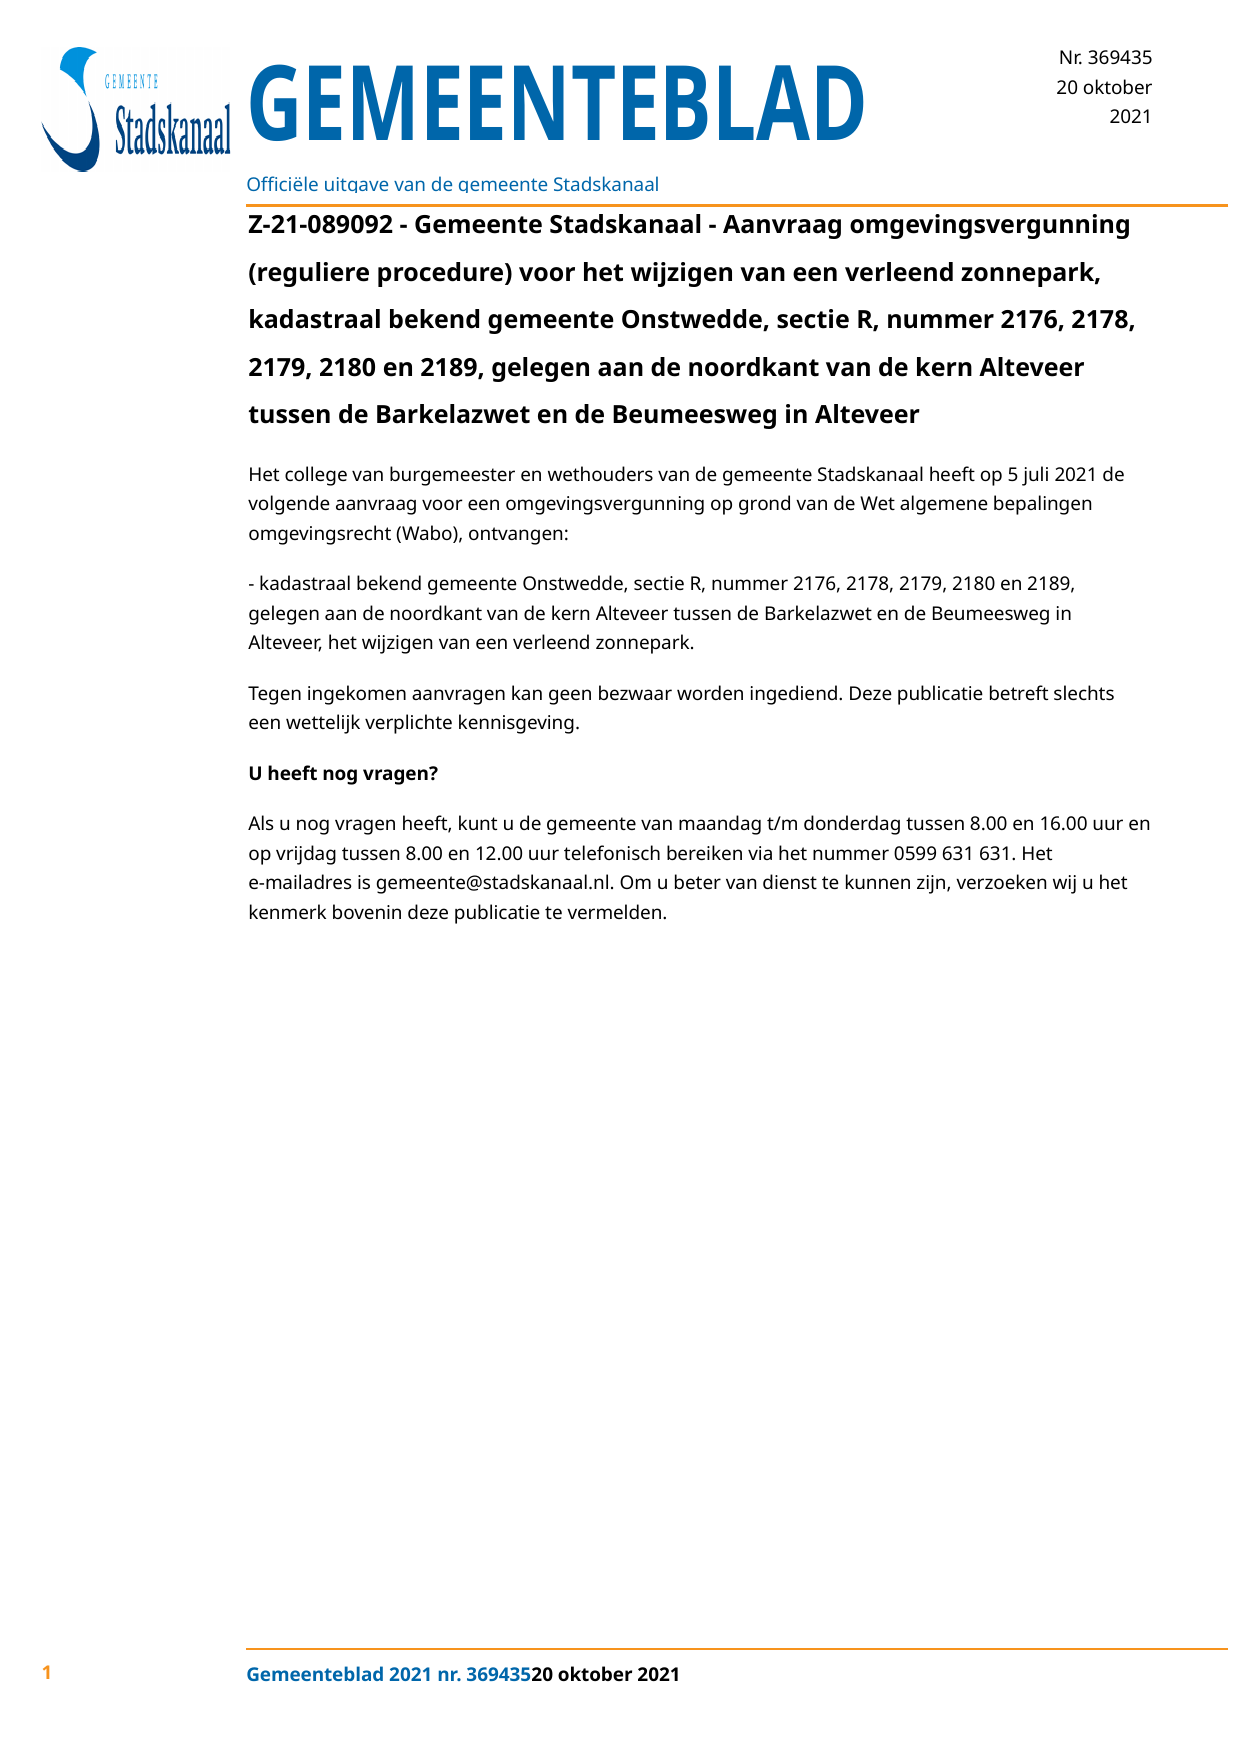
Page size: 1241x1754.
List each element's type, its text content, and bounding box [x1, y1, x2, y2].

text Z-21-089092 - Gemeente Stadskanaal - Aanvraag omgevingsvergunning (reguliere procedure) voor het wijzigen van een verleend zonnepark, kadastraal bekend gemeente Onstwedde, sectie R, nummer 2176, 2178, 2179, 2180 en 2189, gelegen aan de noordkant van de kern Alteveer tussen de Barkelazwet en de Beumeesweg in Alteveer [248, 207, 1152, 431]
picture [41, 47, 231, 172]
text Als u nog vragen heeft, kunt u de gemeente van maandag t/m donderdag tussen 8.00 en 16.00 uur en op vrijdag tussen 8.00 en 12.00 uur telefonisch bereiken via het nummer 0599 631 631. Het e‑mailadres is gemeente@stadskanaal.nl. Om u beter van dienst te kunnen zijn, verzoeken wij u het kenmerk bovenin deze publicatie te vermelden. [248, 810, 1152, 925]
text Tegen ingekomen aanvragen kan geen bezwaar worden ingediend. Deze publicatie betreft slechts een wettelijk verplichte kennisgeving. [248, 680, 1152, 735]
text - kadastraal bekend gemeente Onstwedde, sectie R, nummer 2176, 2178, 2179, 2180 en 2189, gelegen aan de noordkant van de kern Alteveer tussen de Barkelazwet en de Beumeesweg in Alteveer, het wijzigen van een verleend zonnepark. [248, 570, 1152, 655]
text U heeft nog vragen? [248, 760, 1152, 786]
text Het college van burgemeester en wethouders van de gemeente Stadskanaal heeft op 5 juli 2021 de volgende aanvraag voor een omgevingsvergunning op grond van de Wet algemene bepalingen omgevingsrecht (Wabo), ontvangen: [248, 461, 1152, 546]
